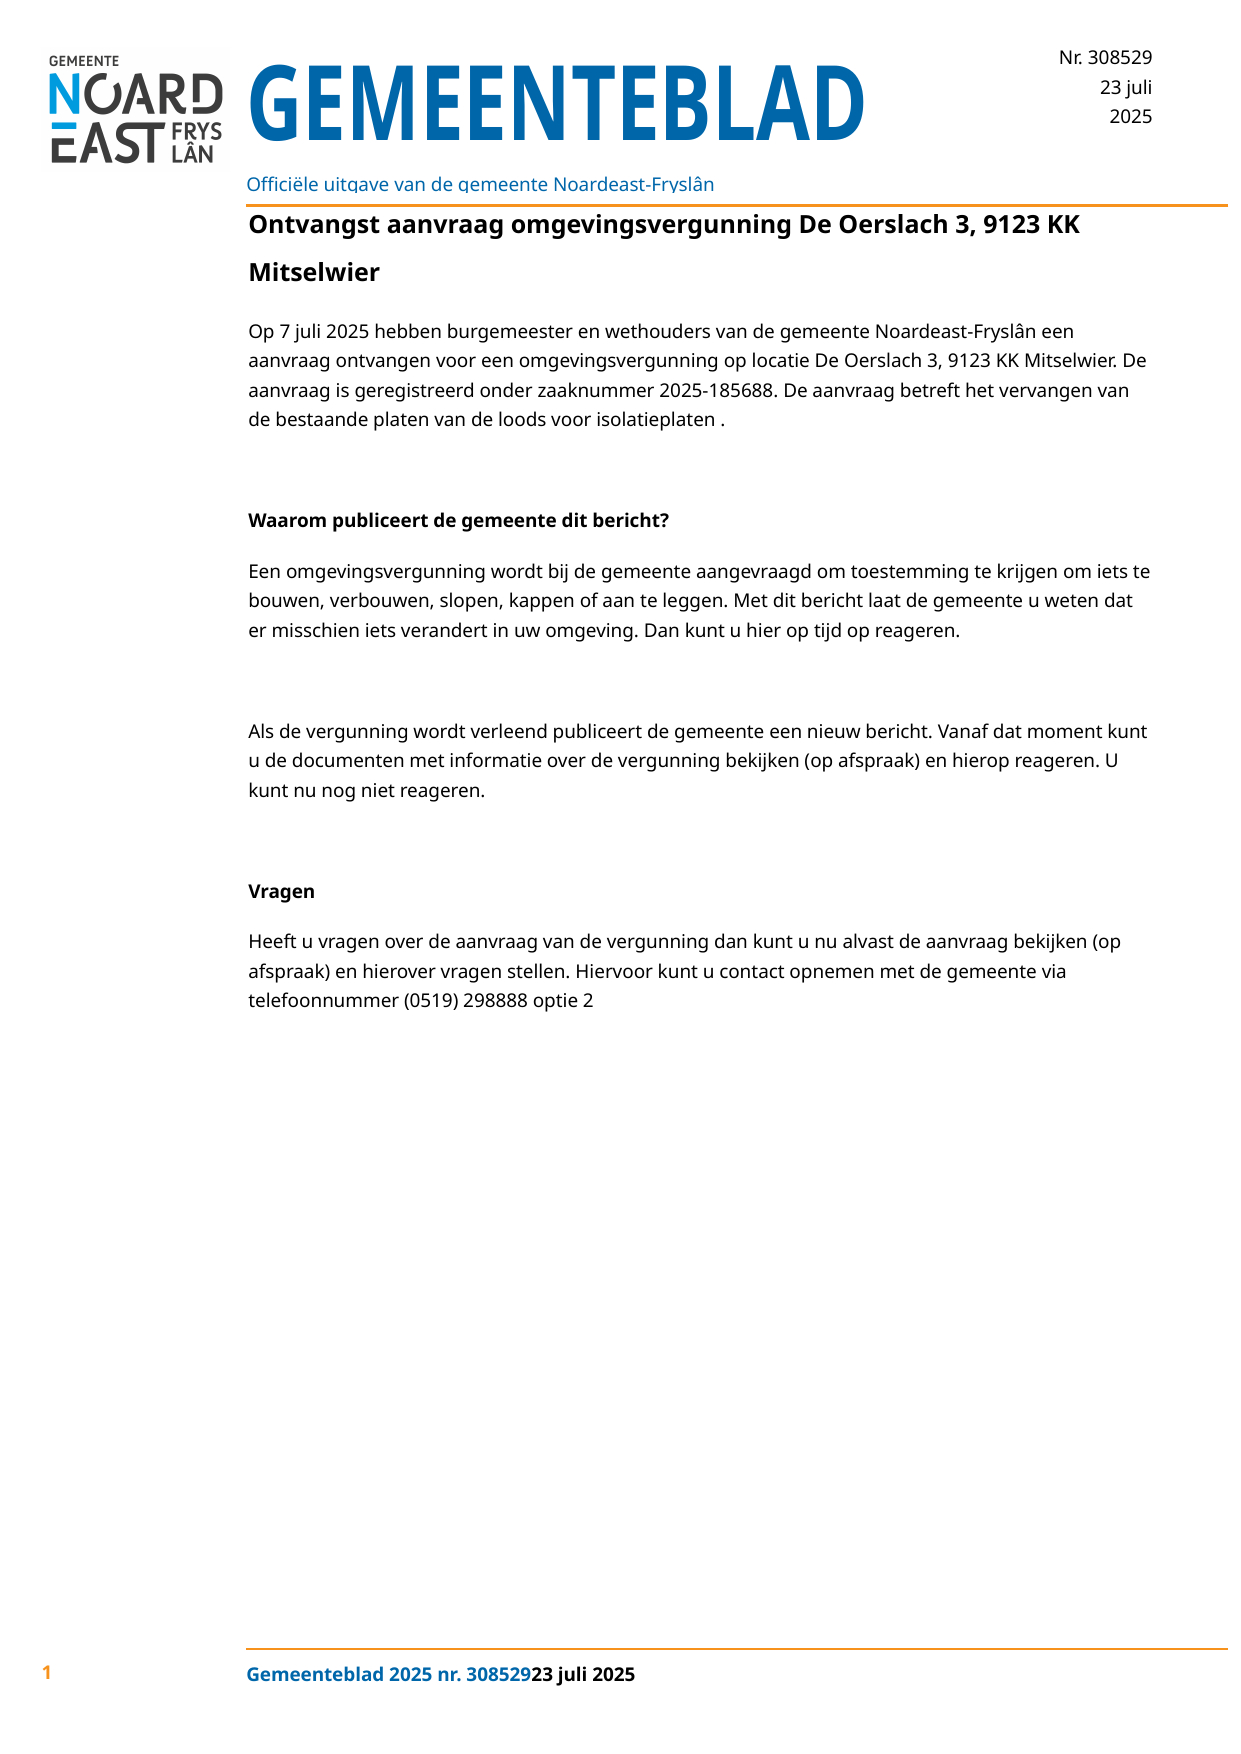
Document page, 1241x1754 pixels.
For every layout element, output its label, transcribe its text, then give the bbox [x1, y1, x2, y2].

text Heeft u vragen over de aanvraag van de vergunning dan kunt u nu alvast de aanvraag bekijken (op afspraak) en hierover vragen stellen. Hiervoor kunt u contact opnemen met de gemeente via telefoonnummer (0519) 298888 optie 2 [248, 928, 1152, 1013]
text Waarom publiceert de gemeente dit bericht? [248, 507, 1152, 533]
text Een omgevingsvergunning wordt bij de gemeente aangevraagd om toestemming te krijgen om iets te bouwen, verbouwen, slopen, kappen of aan te leggen. Met dit bericht laat de gemeente u weten dat er misschien iets verandert in uw omgeving. Dan kunt u hier op tijd op reageren. [248, 558, 1152, 643]
text Vragen [248, 878, 1152, 904]
picture [41, 47, 231, 172]
text Op 7 juli 2025 hebben burgemeester en wethouders van de gemeente Noardeast-Fryslân een aanvraag ontvangen voor een omgevingsvergunning op locatie De Oerslach 3, 9123 KK Mitselwier. De aanvraag is geregistreerd onder zaaknummer 2025-185688. De aanvraag betreft het vervangen van de bestaande platen van de loods voor isolatieplaten . [248, 318, 1152, 432]
text Ontvangst aanvraag omgevingsvergunning De Oerslach 3, 9123 KK Mitselwier [248, 207, 1152, 288]
text Als de vergunning wordt verleend publiceert de gemeente een nieuw bericht. Vanaf dat moment kunt u de documenten met informatie over de vergunning bekijken (op afspraak) en hierop reageren. U kunt nu nog niet reageren. [248, 718, 1152, 803]
